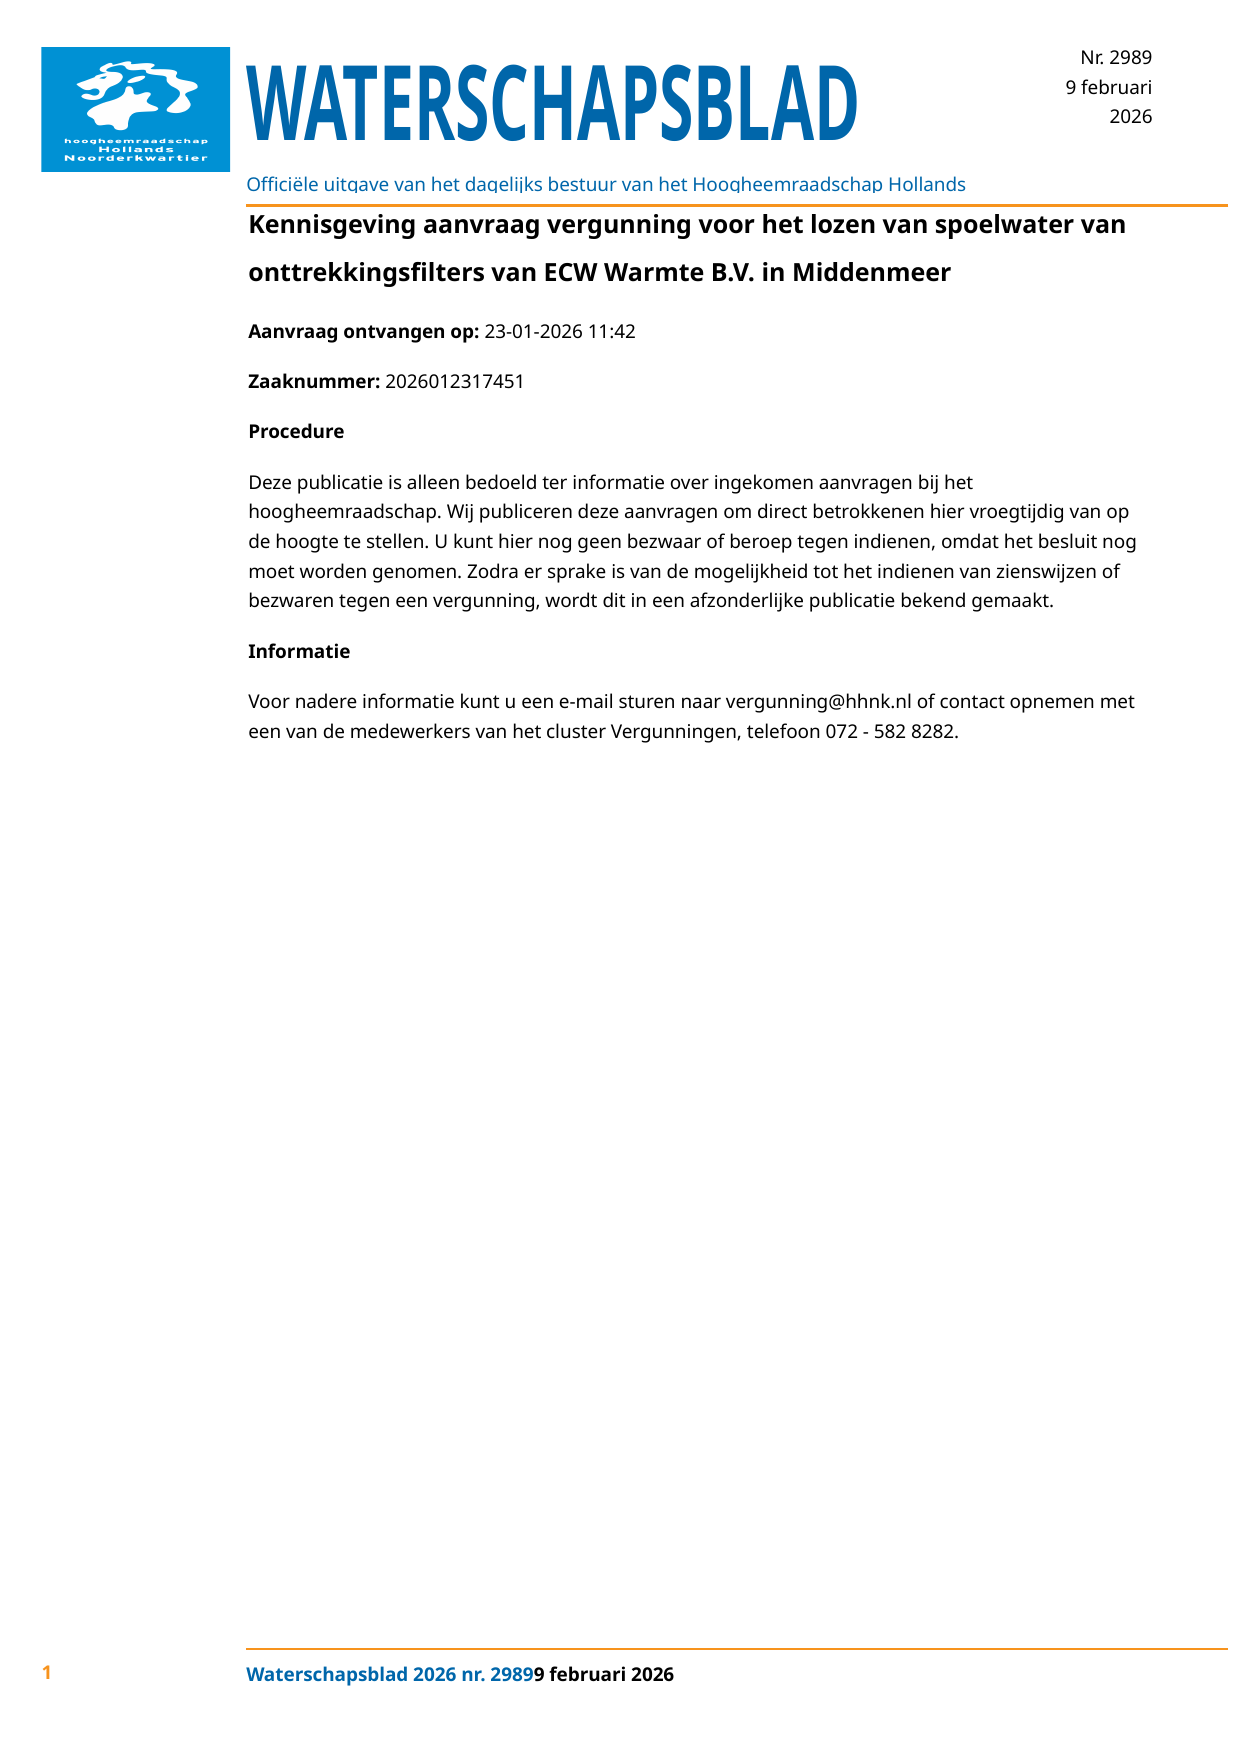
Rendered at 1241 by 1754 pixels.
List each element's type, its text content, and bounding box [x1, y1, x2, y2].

picture [129, 76, 144, 82]
picture [118, 62, 197, 112]
picture [78, 64, 122, 99]
text Aanvraag ontvangen op: 23-01-2026 11:42 [248, 318, 1152, 344]
picture [88, 87, 157, 130]
text Zaaknummer: 2026012317451 [248, 368, 1152, 394]
text Procedure [248, 419, 1152, 444]
text Informatie [248, 638, 1152, 664]
text Kennisgeving aanvraag vergunning voor het lozen van spoelwater van onttrekkingsfilters van ECW Warmte B.V. in Middenmeer [248, 207, 1152, 288]
text Voor nadere informatie kunt u een e-mail sturen naar vergunning@hhnk.nl of contact opnemen met een van de medewerkers van het cluster Vergunningen, telefoon 072 - 582 8282. [248, 688, 1152, 744]
text Deze publicatie is alleen bedoeld ter informatie over ingekomen aanvragen bij het hoogheemraadschap. Wij publiceren deze aanvragen om direct betrokkenen hier vroegtijdig van op de hoogte te stellen. U kunt hier nog geen bezwaar of beroep tegen indienen, omdat het besluit nog moet worden genomen. Zodra er sprake is van de mogelijkheid tot het indienen van zienswijzen of bezwaren tegen een vergunning, wordt dit in een afzonderlijke publicatie bekend gemaakt. [248, 469, 1152, 613]
